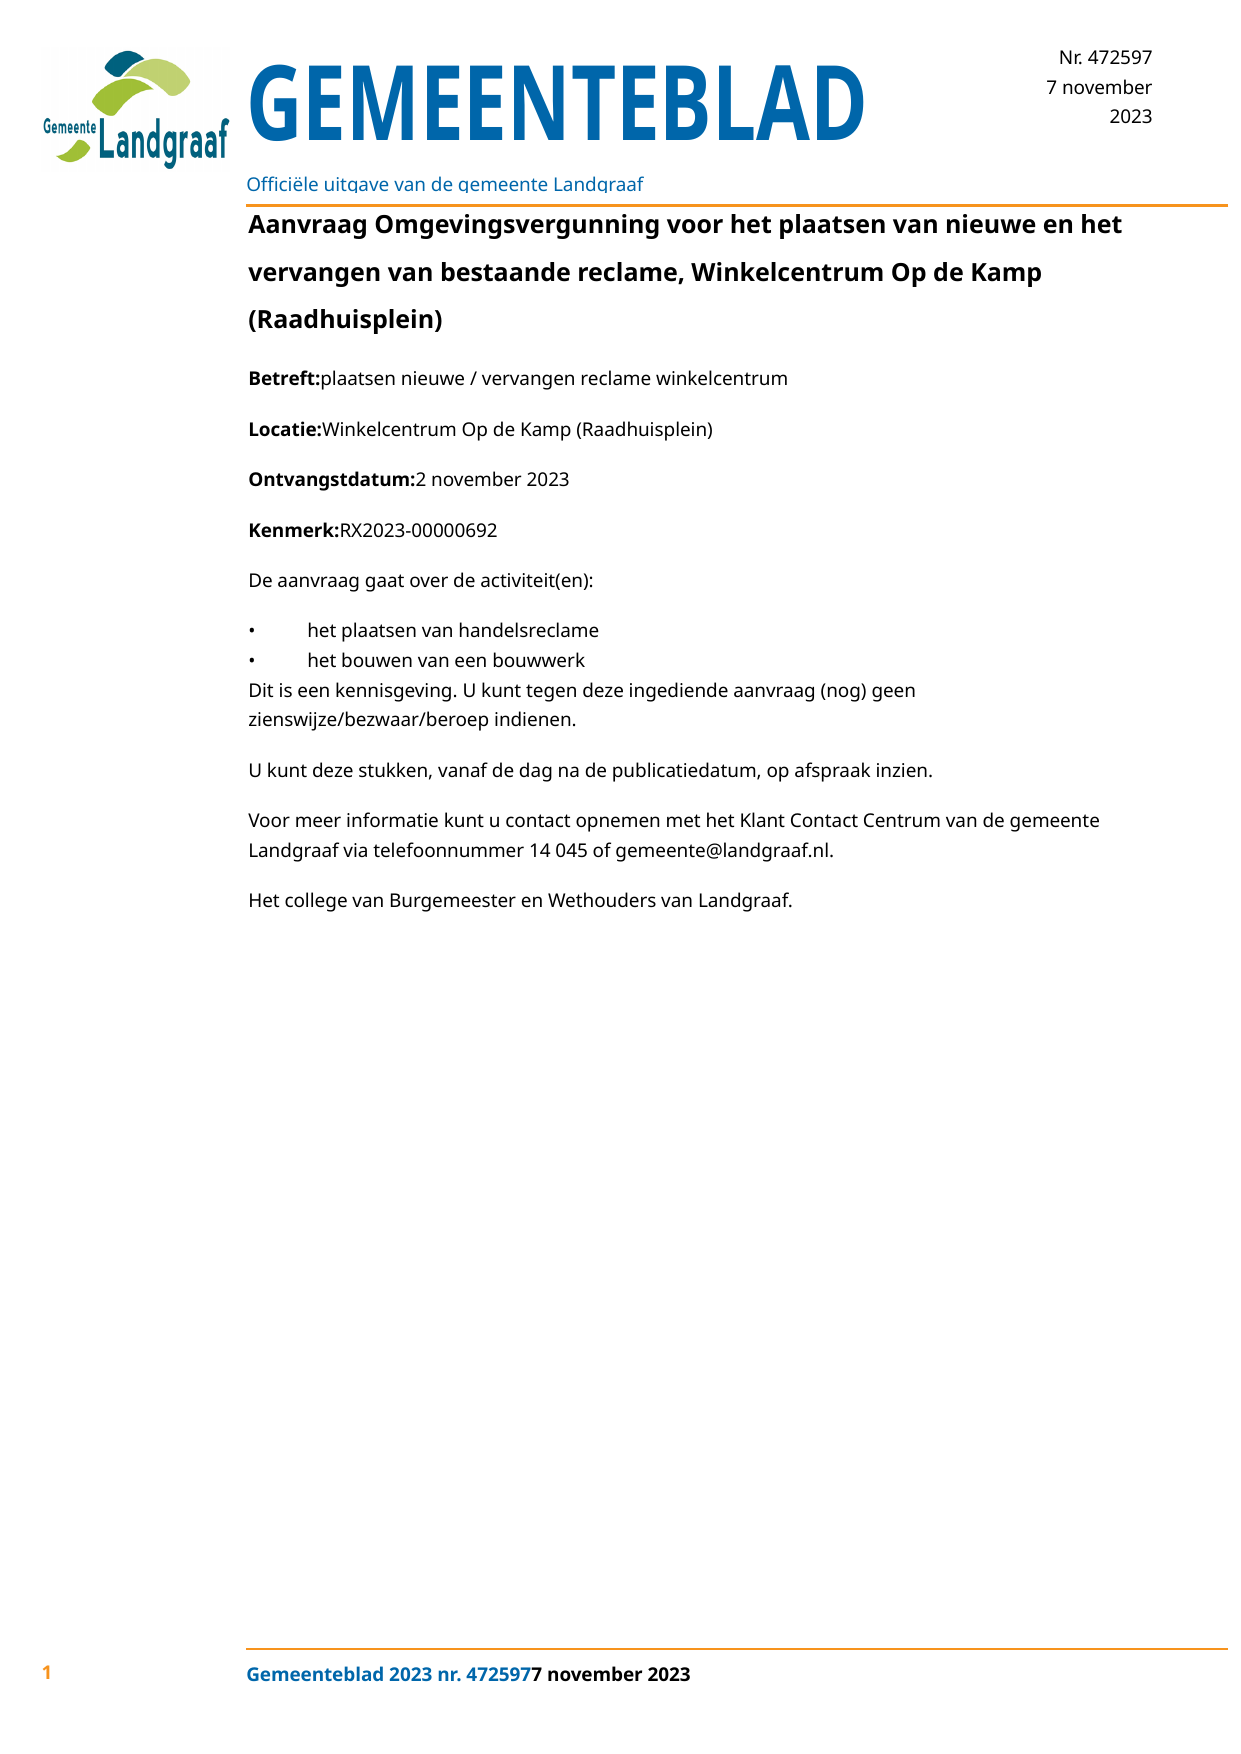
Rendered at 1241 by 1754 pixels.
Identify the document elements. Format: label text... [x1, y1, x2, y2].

text Betreft:plaatsen nieuwe / vervangen reclame winkelcentrum [248, 366, 1152, 391]
text Het college van Burgemeester en Wethouders van Landgraaf. [248, 887, 1152, 913]
text Dit is een kennisgeving. U kunt tegen deze ingediende aanvraag (nog) geen zienswijze/bezwaar/beroep indienen. [248, 677, 1152, 732]
picture [41, 47, 231, 172]
text Kenmerk:RX2023-00000692 [248, 517, 1152, 542]
text Locatie:Winkelcentrum Op de Kamp (Raadhuisplein) [248, 416, 1152, 442]
text Ontvangstdatum:2 november 2023 [248, 466, 1152, 492]
list het plaatsen van handelsreclame [248, 618, 1152, 643]
text Aanvraag Omgevingsvergunning voor het plaatsen van nieuwe en het vervangen van bestaande reclame, Winkelcentrum Op de Kamp (Raadhuisplein) [248, 207, 1152, 336]
list het bouwen van een bouwwerk [248, 647, 1152, 673]
text U kunt deze stukken, vanaf de dag na de publicatiedatum, op afspraak inzien. [248, 757, 1152, 782]
text Voor meer informatie kunt u contact opnemen met het Klant Contact Centrum van de gemeente Landgraaf via telefoonnummer 14 045 of gemeente@landgraaf.nl. [248, 807, 1152, 862]
text De aanvraag gaat over de activiteit(en): [248, 567, 1152, 593]
